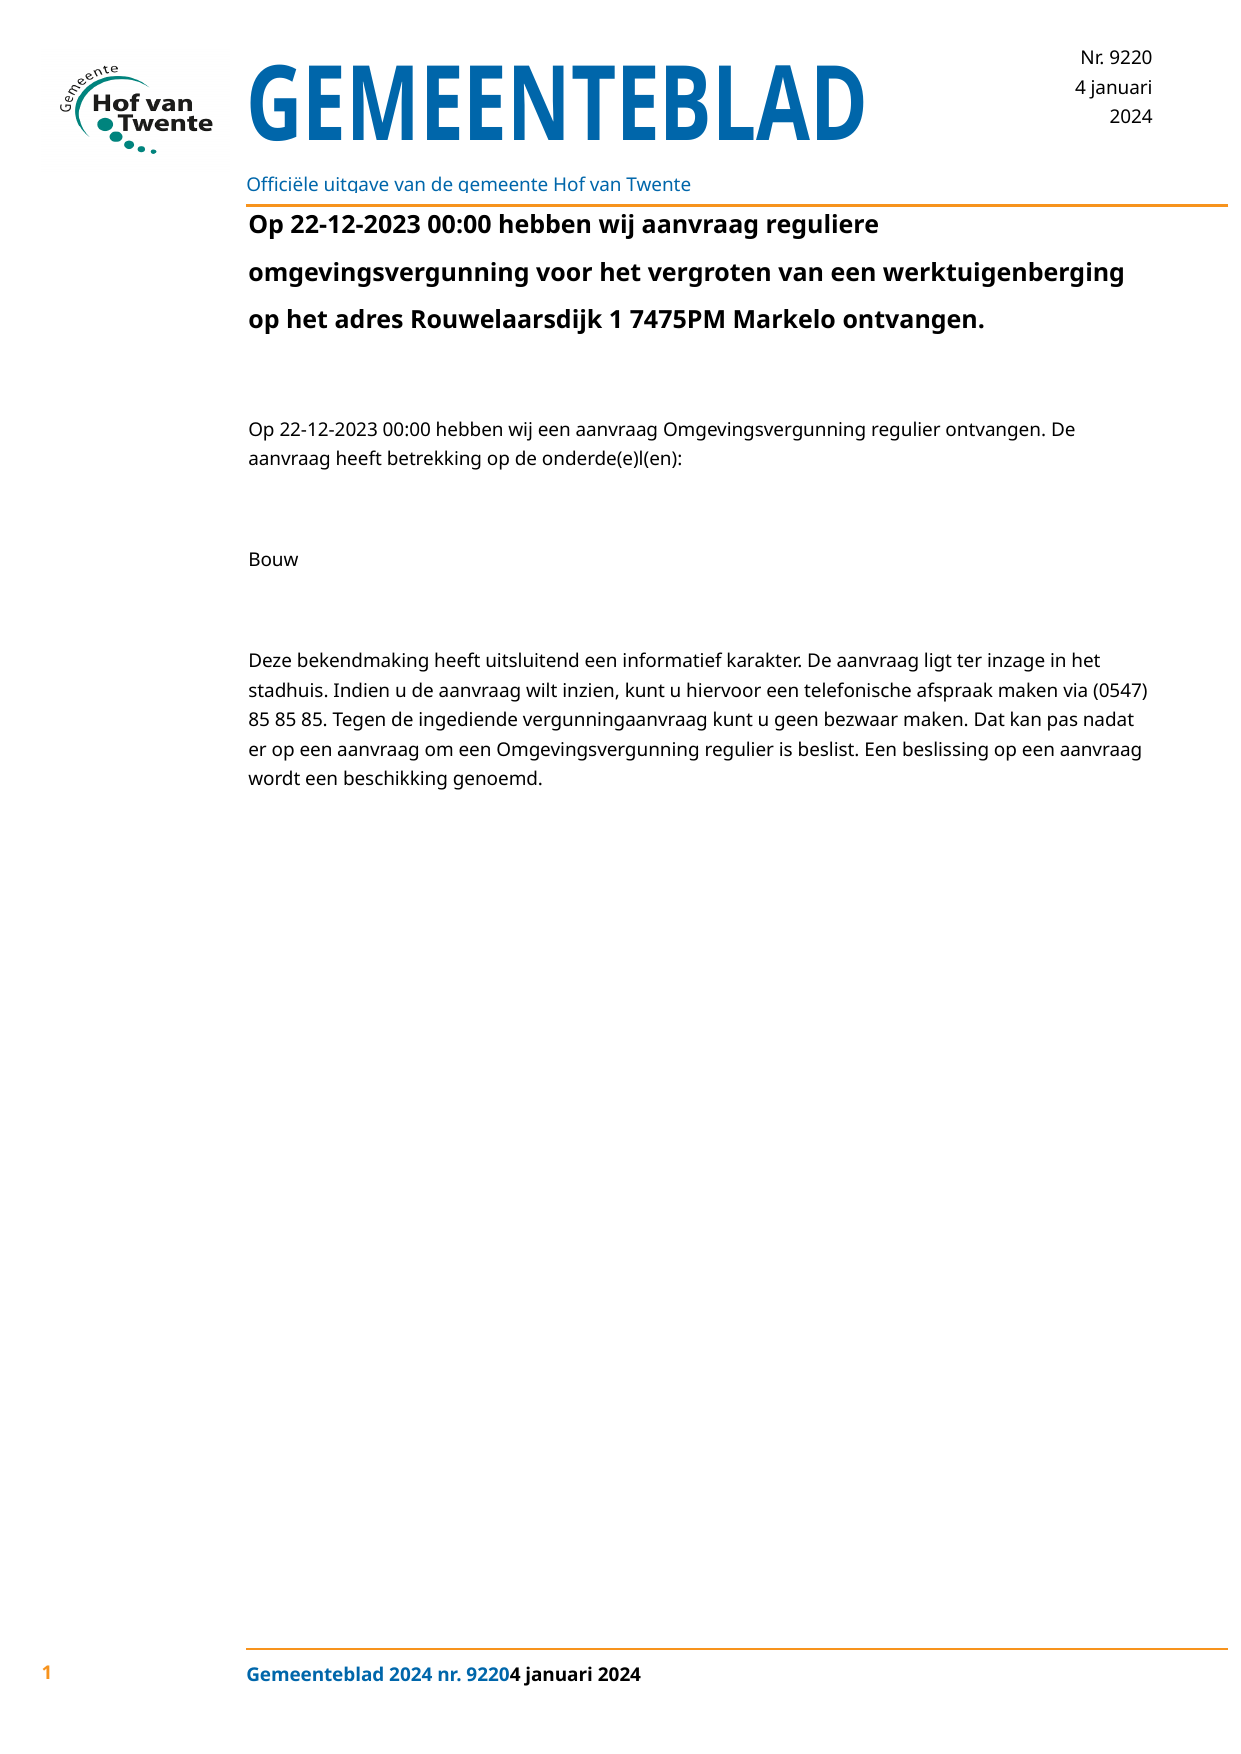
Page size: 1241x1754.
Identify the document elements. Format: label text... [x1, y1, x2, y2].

text Deze bekendmaking heeft uitsluitend een informatief karakter. De aanvraag ligt ter inzage in het stadhuis. Indien u de aanvraag wilt inzien, kunt u hiervoor een telefonische afspraak maken via (0547) 85 85 85. Tegen de ingediende vergunningaanvraag kunt u geen bezwaar maken. Dat kan pas nadat er op een aanvraag om een Omgevingsvergunning regulier is beslist. Een beslissing op een aanvraag wordt een beschikking genoemd. [248, 647, 1152, 791]
text Op 22-12-2023 00:00 hebben wij een aanvraag Omgevingsvergunning regulier ontvangen. De aanvraag heeft betrekking op de onderde(e)l(en): [248, 416, 1152, 471]
text Bouw [248, 546, 1152, 572]
picture [41, 47, 231, 172]
text Op 22-12-2023 00:00 hebben wij aanvraag reguliere omgevingsvergunning voor het vergroten van een werktuigenberging op het adres Rouwelaarsdijk 1 7475PM Markelo ontvangen. [248, 207, 1152, 336]
